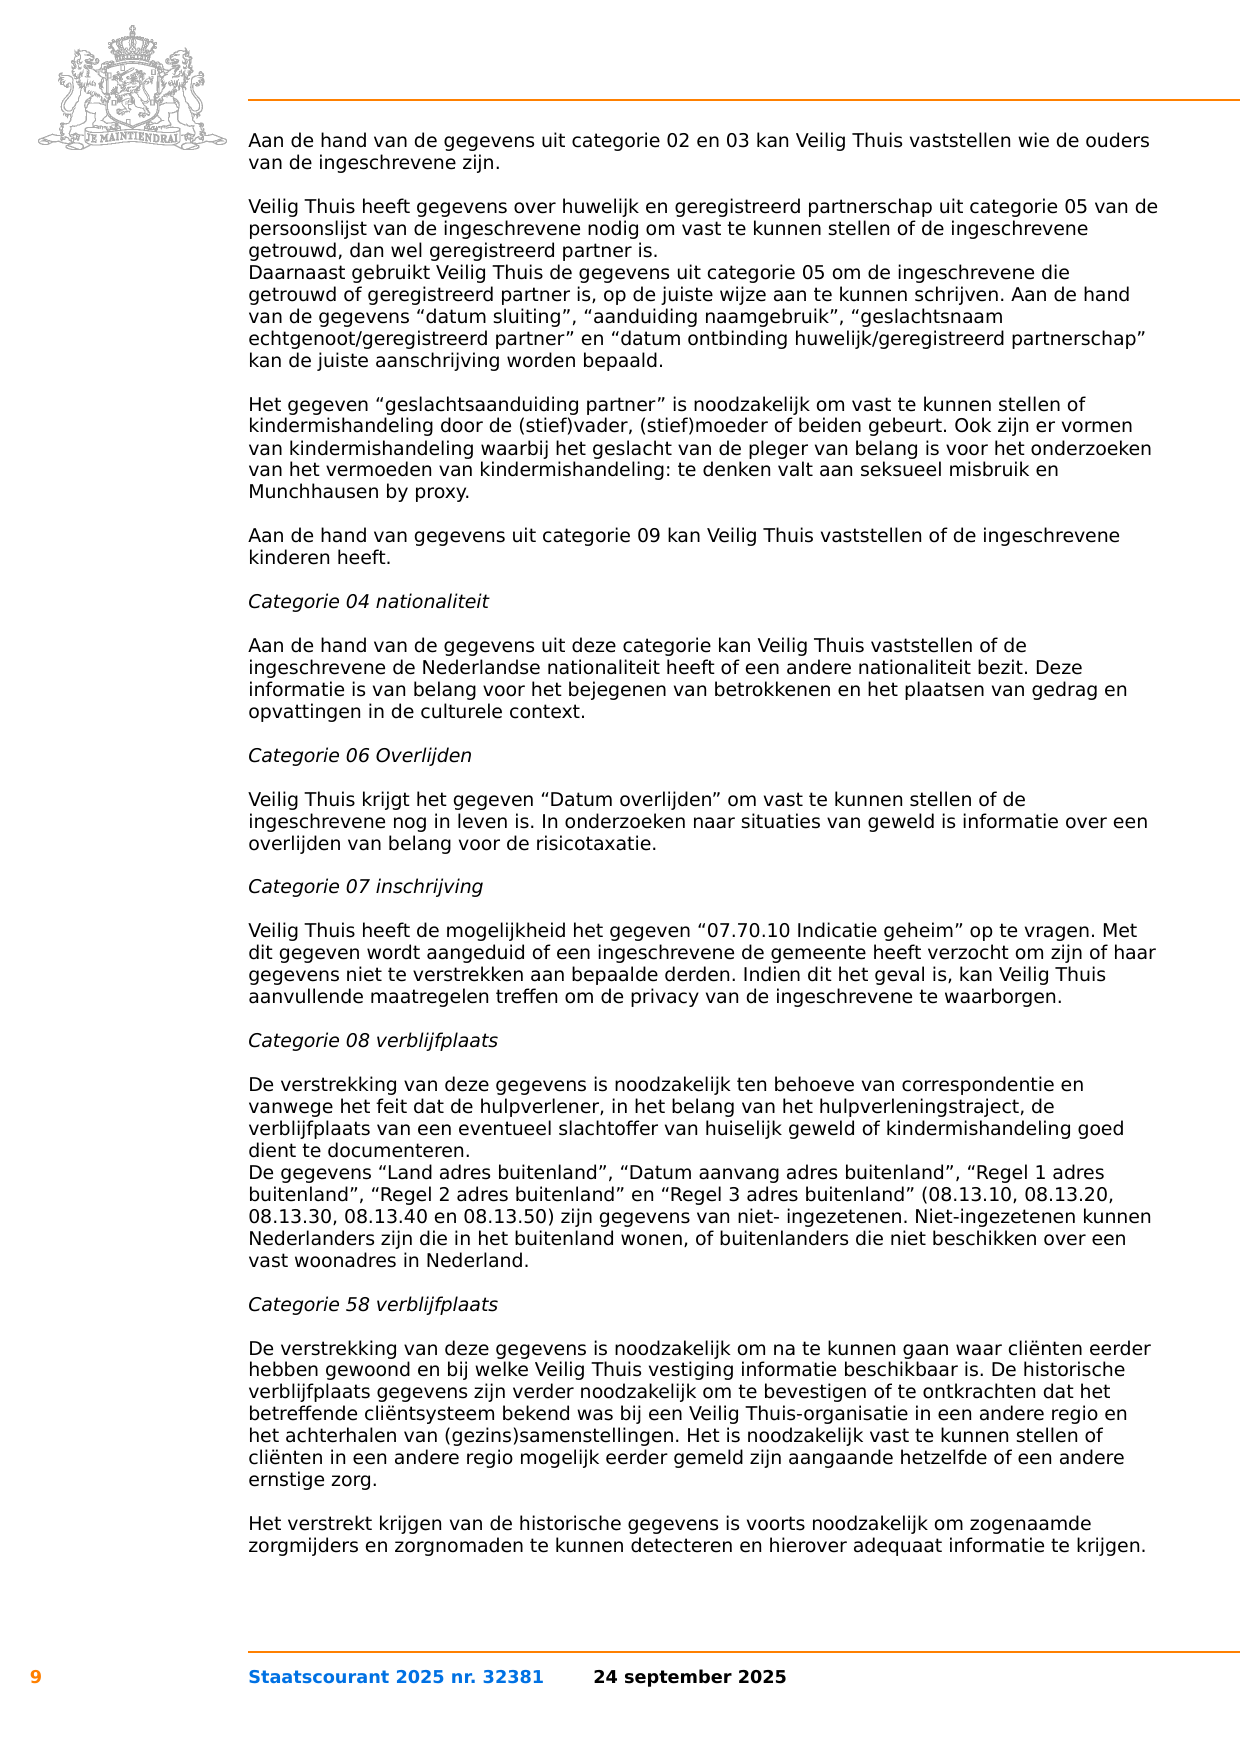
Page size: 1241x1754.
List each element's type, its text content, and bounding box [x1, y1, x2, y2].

text Veilig Thuis heeft de mogelijkheid het gegeven “07.70.10 Indicatie geheim” op te vragen. Met dit gegeven wordt aangeduid of een ingeschrevene de gemeente heeft verzocht om zijn of haar gegevens niet te verstrekken aan bepaalde derden. Indien dit het geval is, kan Veilig Thuis aanvullende maatregelen treffen om de privacy van de ingeschrevene te waarborgen. [248, 920, 1163, 1008]
subtitle Categorie 04 nationaliteit [248, 591, 1163, 613]
text De verstrekking van deze gegevens is noodzakelijk ten behoeve van correspondentie en vanwege het feit dat de hulpverlener, in het belang van het hulpverleningstraject, de verblijfplaats van een eventueel slachtoffer van huiselijk geweld of kindermishandeling goed dient te documenteren. [248, 1074, 1163, 1162]
picture [38, 25, 227, 150]
text Het gegeven “geslachtsaanduiding partner” is noodzakelijk om vast te kunnen stellen of kindermishandeling door de (stief)vader, (stief)moeder of beiden gebeurt. Ook zijn er vormen van kindermishandeling waarbij het geslacht van de pleger van belang is voor het onderzoeken van het vermoeden van kindermishandeling: te denken valt aan seksueel misbruik en Munchhausen by proxy. [248, 393, 1163, 503]
text De gegevens “Land adres buitenland”, “Datum aanvang adres buitenland”, “Regel 1 adres buitenland”, “Regel 2 adres buitenland” en “Regel 3 adres buitenland” (08.13.10, 08.13.20, 08.13.30, 08.13.40 en 08.13.50) zijn gegevens van niet- ingezetenen. Niet-ingezetenen kunnen Nederlanders zijn die in het buitenland wonen, of buitenlanders die niet beschikken over een vast woonadres in Nederland. [248, 1162, 1163, 1272]
text Veilig Thuis krijgt het gegeven “Datum overlijden” om vast te kunnen stellen of de ingeschrevene nog in leven is. In onderzoeken naar situaties van geweld is informatie over een overlijden van belang voor de risicotaxatie. [248, 788, 1163, 854]
subtitle Categorie 08 verblijfplaats [248, 1030, 1163, 1052]
text Het verstrekt krijgen van de historische gegevens is voorts noodzakelijk om zogenaamde zorgmijders en zorgnomaden te kunnen detecteren en hierover adequaat informatie te krijgen. [248, 1513, 1163, 1557]
text Veilig Thuis heeft gegevens over huwelijk en geregistreerd partnerschap uit categorie 05 van de persoonslijst van de ingeschrevene nodig om vast te kunnen stellen of de ingeschrevene getrouwd, dan wel geregistreerd partner is. [248, 196, 1163, 262]
subtitle Categorie 06 Overlijden [248, 745, 1163, 767]
text De verstrekking van deze gegevens is noodzakelijk om na te kunnen gaan waar cliënten eerder hebben gewoond en bij welke Veilig Thuis vestiging informatie beschikbaar is. De historische verblijfplaats gegevens zijn verder noodzakelijk om te bevestigen of te ontkrachten dat het betreffende cliëntsysteem bekend was bij een Veilig Thuis-organisatie in een andere regio en het achterhalen van (gezins)samenstellingen. Het is noodzakelijk vast te kunnen stellen of cliënten in een andere regio mogelijk eerder gemeld zijn aangaande hetzelfde of een andere ernstige zorg. [248, 1337, 1163, 1491]
text Daarnaast gebruikt Veilig Thuis de gegevens uit categorie 05 om de ingeschrevene die getrouwd of geregistreerd partner is, op de juiste wijze aan te kunnen schrijven. Aan de hand van de gegevens “datum sluiting”, “aanduiding naamgebruik”, “geslachtsnaam echtgenoot/geregistreerd partner” en “datum ontbinding huwelijk/geregistreerd partnerschap” kan de juiste aanschrijving worden bepaald. [248, 262, 1163, 372]
subtitle Categorie 58 verblijfplaats [248, 1293, 1163, 1316]
text Aan de hand van gegevens uit categorie 09 kan Veilig Thuis vaststellen of de ingeschrevene kinderen heeft. [248, 525, 1163, 569]
text Aan de hand van de gegevens uit deze categorie kan Veilig Thuis vaststellen of de ingeschrevene de Nederlandse nationaliteit heeft of een andere nationaliteit bezit. Deze informatie is van belang voor het bejegenen van betrokkenen en het plaatsen van gedrag en opvattingen in de culturele context. [248, 635, 1163, 723]
subtitle Categorie 07 inschrijving [248, 876, 1163, 898]
text Aan de hand van de gegevens uit categorie 02 en 03 kan Veilig Thuis vaststellen wie de ouders van de ingeschrevene zijn. [248, 130, 1163, 174]
